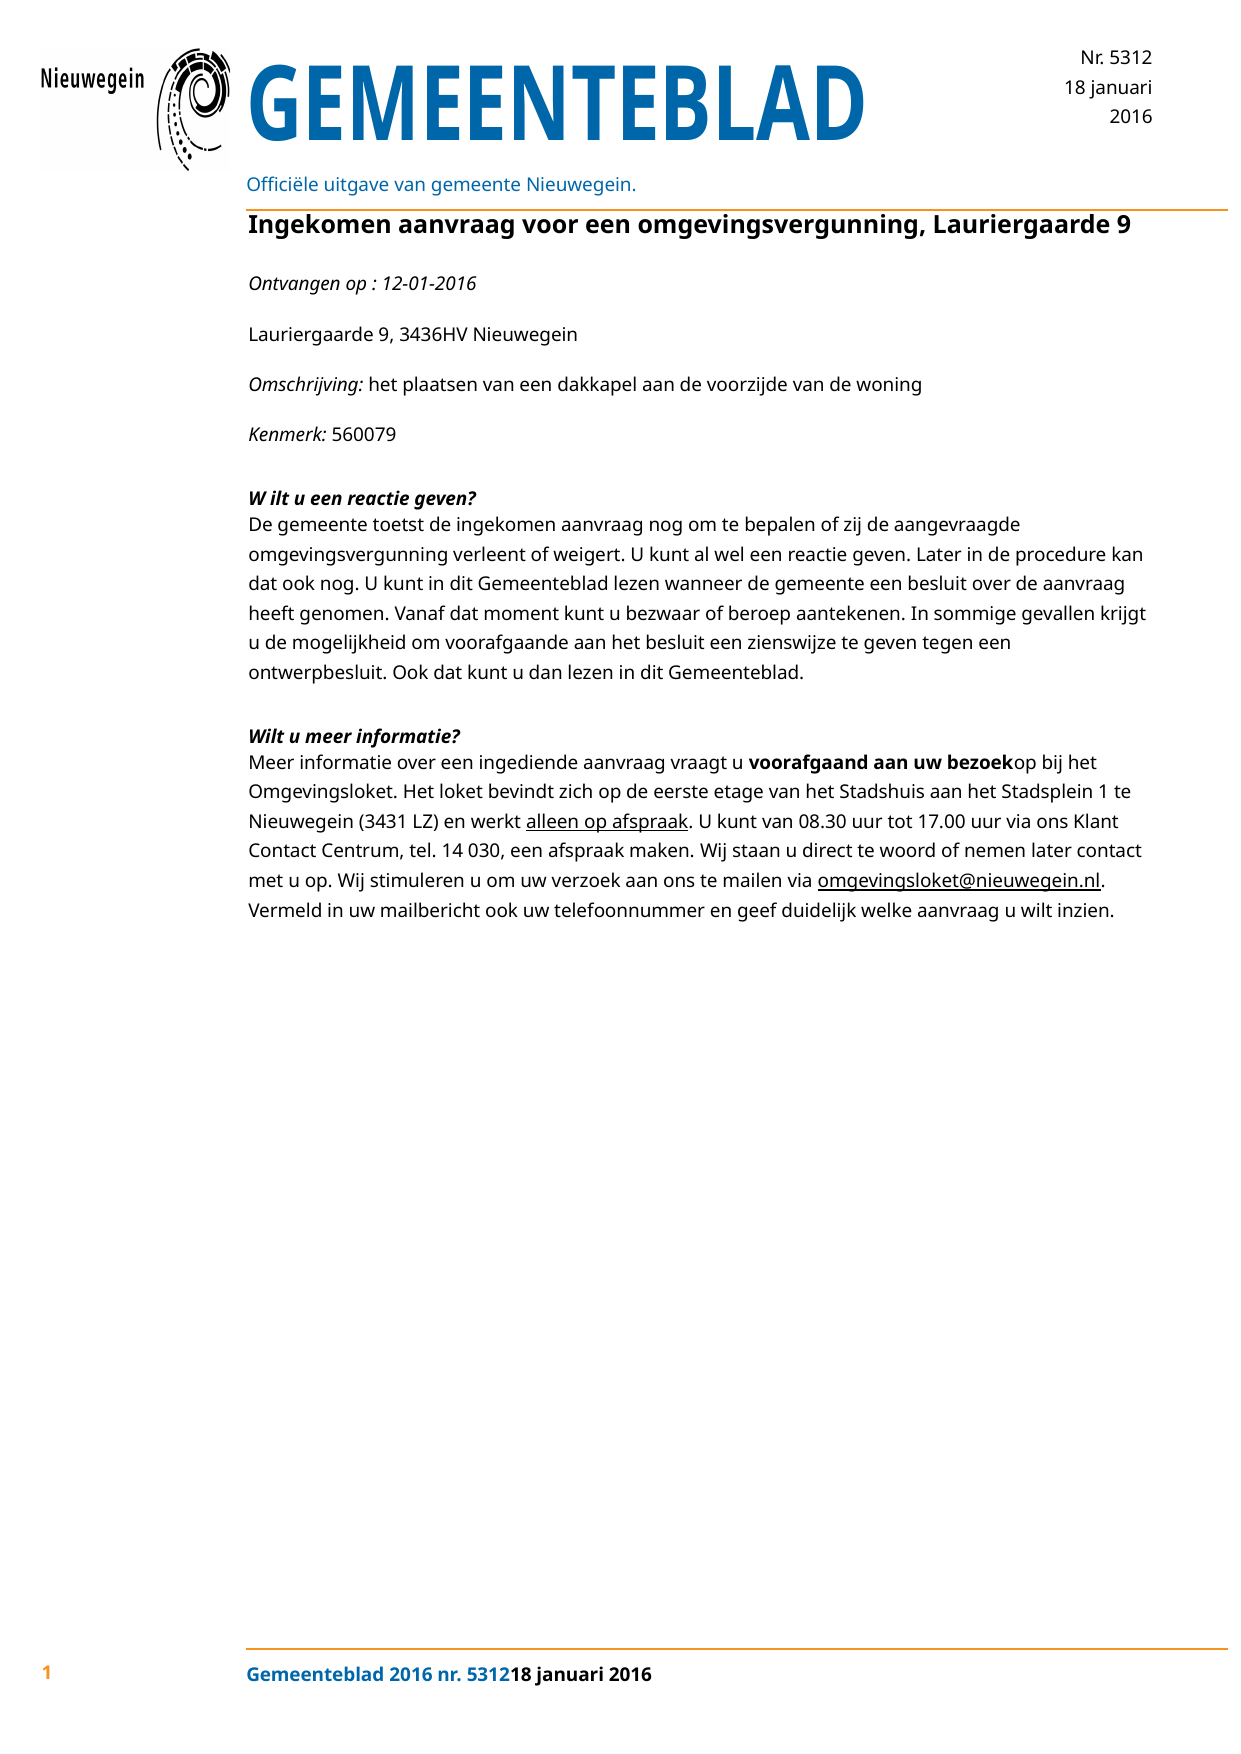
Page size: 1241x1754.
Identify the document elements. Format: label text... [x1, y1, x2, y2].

text Kenmerk: 560079 [248, 422, 1152, 447]
picture [41, 47, 231, 172]
text Ontvangen op : 12-01-2016 [248, 270, 1152, 296]
text W ilt u een reactie geven? [248, 486, 1152, 511]
text De gemeente toetst de ingekomen aanvraag nog om te bepalen of zij de aangevraagde omgevingsvergunning verleent of weigert. U kunt al wel een reactie geven. Later in de procedure kan dat ook nog. U kunt in dit Gemeenteblad lezen wanneer de gemeente een besluit over de aanvraag heeft genomen. Vanaf dat moment kunt u bezwaar of beroep aantekenen. In sommige gevallen krijgt u de mogelijkheid om voorafgaande aan het besluit een zienswijze te geven tegen een ontwerpbesluit. Ook dat kunt u dan lezen in dit Gemeenteblad. [248, 511, 1152, 685]
text Omschrijving: het plaatsen van een dakkapel aan de voorzijde van de woning [248, 371, 1152, 397]
text Meer informatie over een ingediende aanvraag vraagt u voorafgaand aan uw bezoekop bij het Omgevingsloket. Het loket bevindt zich op de eerste etage van het Stadshuis aan het Stadsplein 1 te Nieuwegein (3431 LZ) en werkt alleen op afspraak. U kunt van 08.30 uur tot 17.00 uur via ons Klant Contact Centrum, tel. 14 030, een afspraak maken. Wij staan u direct te woord of nemen later contact met u op. Wij stimuleren u om uw verzoek aan ons te mailen via omgevingsloket@nieuwegein.nl. Vermeld in uw mailbericht ook uw telefoonnummer en geef duidelijk welke aanvraag u wilt inzien. [248, 749, 1152, 922]
text Wilt u meer informatie? [248, 723, 1152, 749]
text Ingekomen aanvraag voor een omgevingsvergunning, Lauriergaarde 9 [248, 211, 1152, 241]
text Lauriergaarde 9, 3436HV Nieuwegein [248, 321, 1152, 346]
